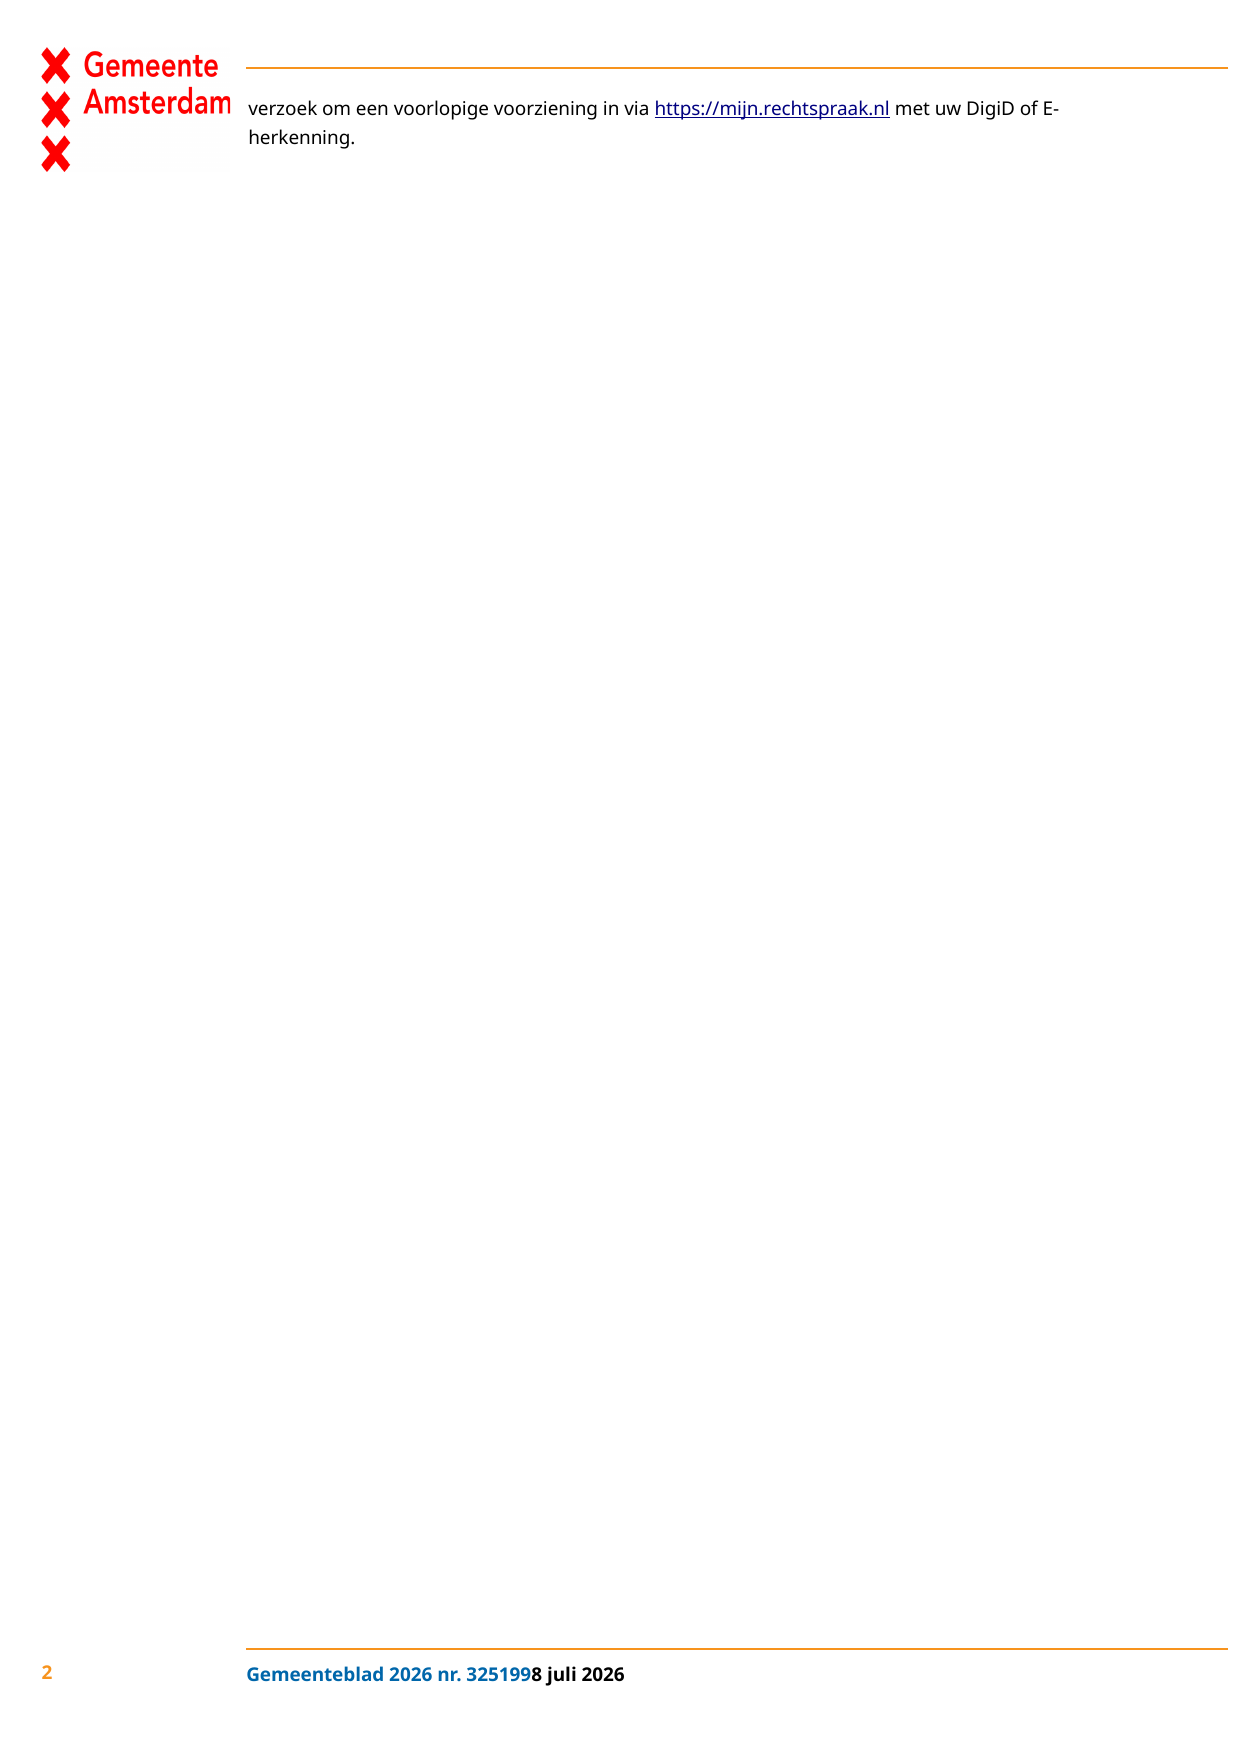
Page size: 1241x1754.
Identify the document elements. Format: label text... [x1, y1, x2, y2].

text verzoek om een voorlopige voorziening in via https://mijn.rechtspraak.nl met uw DigiD of E-herkenning. [248, 95, 1152, 150]
picture [41, 47, 231, 172]
